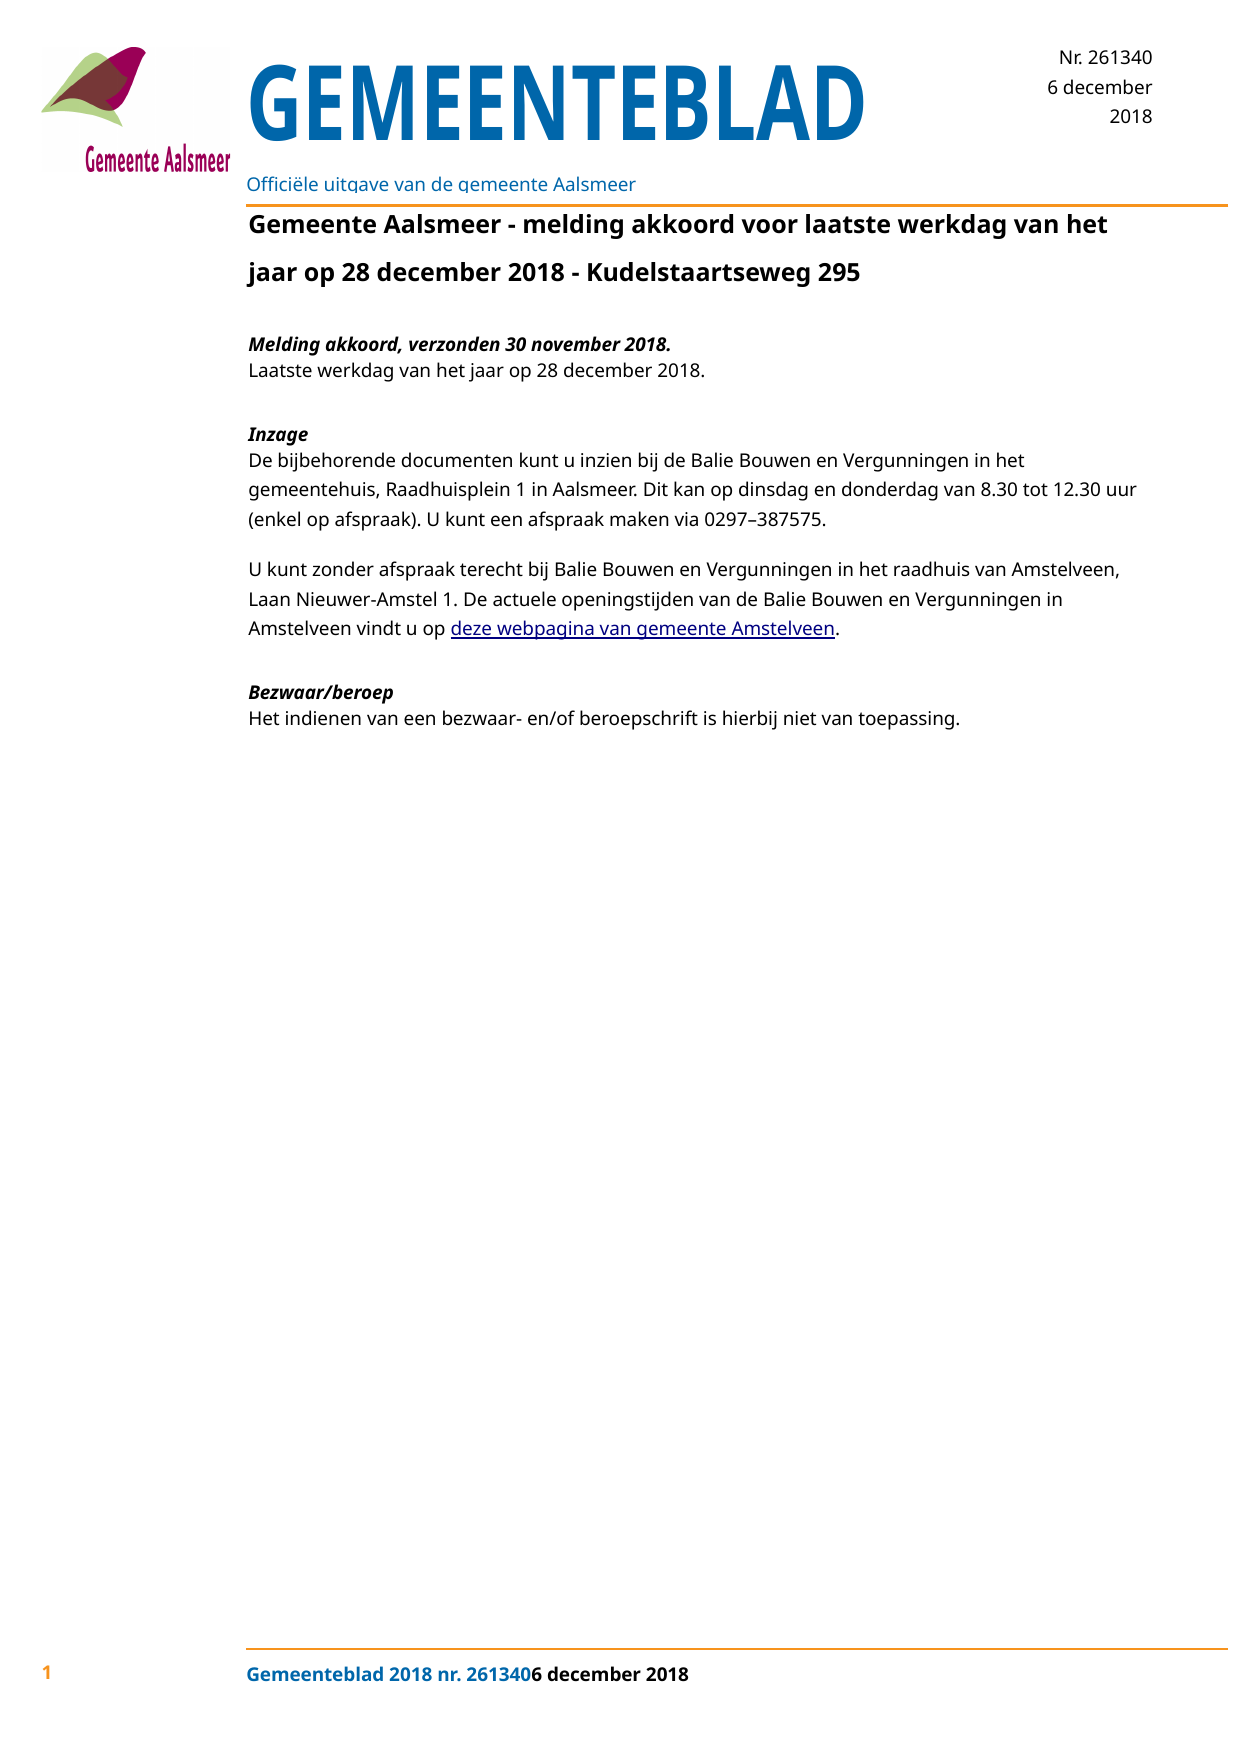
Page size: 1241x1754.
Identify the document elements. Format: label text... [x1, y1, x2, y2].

text Melding akkoord, verzonden 30 november 2018. [248, 331, 1152, 357]
picture [41, 47, 231, 172]
text De bijbehorende documenten kunt u inzien bij de Balie Bouwen en Vergunningen in het gemeentehuis, Raadhuisplein 1 in Aalsmeer. Dit kan op dinsdag en donderdag van 8.30 tot 12.30 uur (enkel op afspraak). U kunt een afspraak maken via 0297–387575. [248, 447, 1152, 532]
text Bezwaar/beroep [248, 679, 1152, 705]
text Gemeente Aalsmeer - melding akkoord voor laatste werkdag van het jaar op 28 december 2018 - Kudelstaartseweg 295 [248, 207, 1152, 288]
text Inzage [248, 421, 1152, 447]
text U kunt zonder afspraak terecht bij Balie Bouwen en Vergunningen in het raadhuis van Amstelveen, Laan Nieuwer-Amstel 1. De actuele openingstijden van de Balie Bouwen en Vergunningen in Amstelveen vindt u op deze webpagina van gemeente Amstelveen. [248, 556, 1152, 641]
text Laatste werkdag van het jaar op 28 december 2018. [248, 357, 1152, 383]
text Het indienen van een bezwaar- en/of beroepschrift is hierbij niet van toepassing. [248, 705, 1152, 731]
